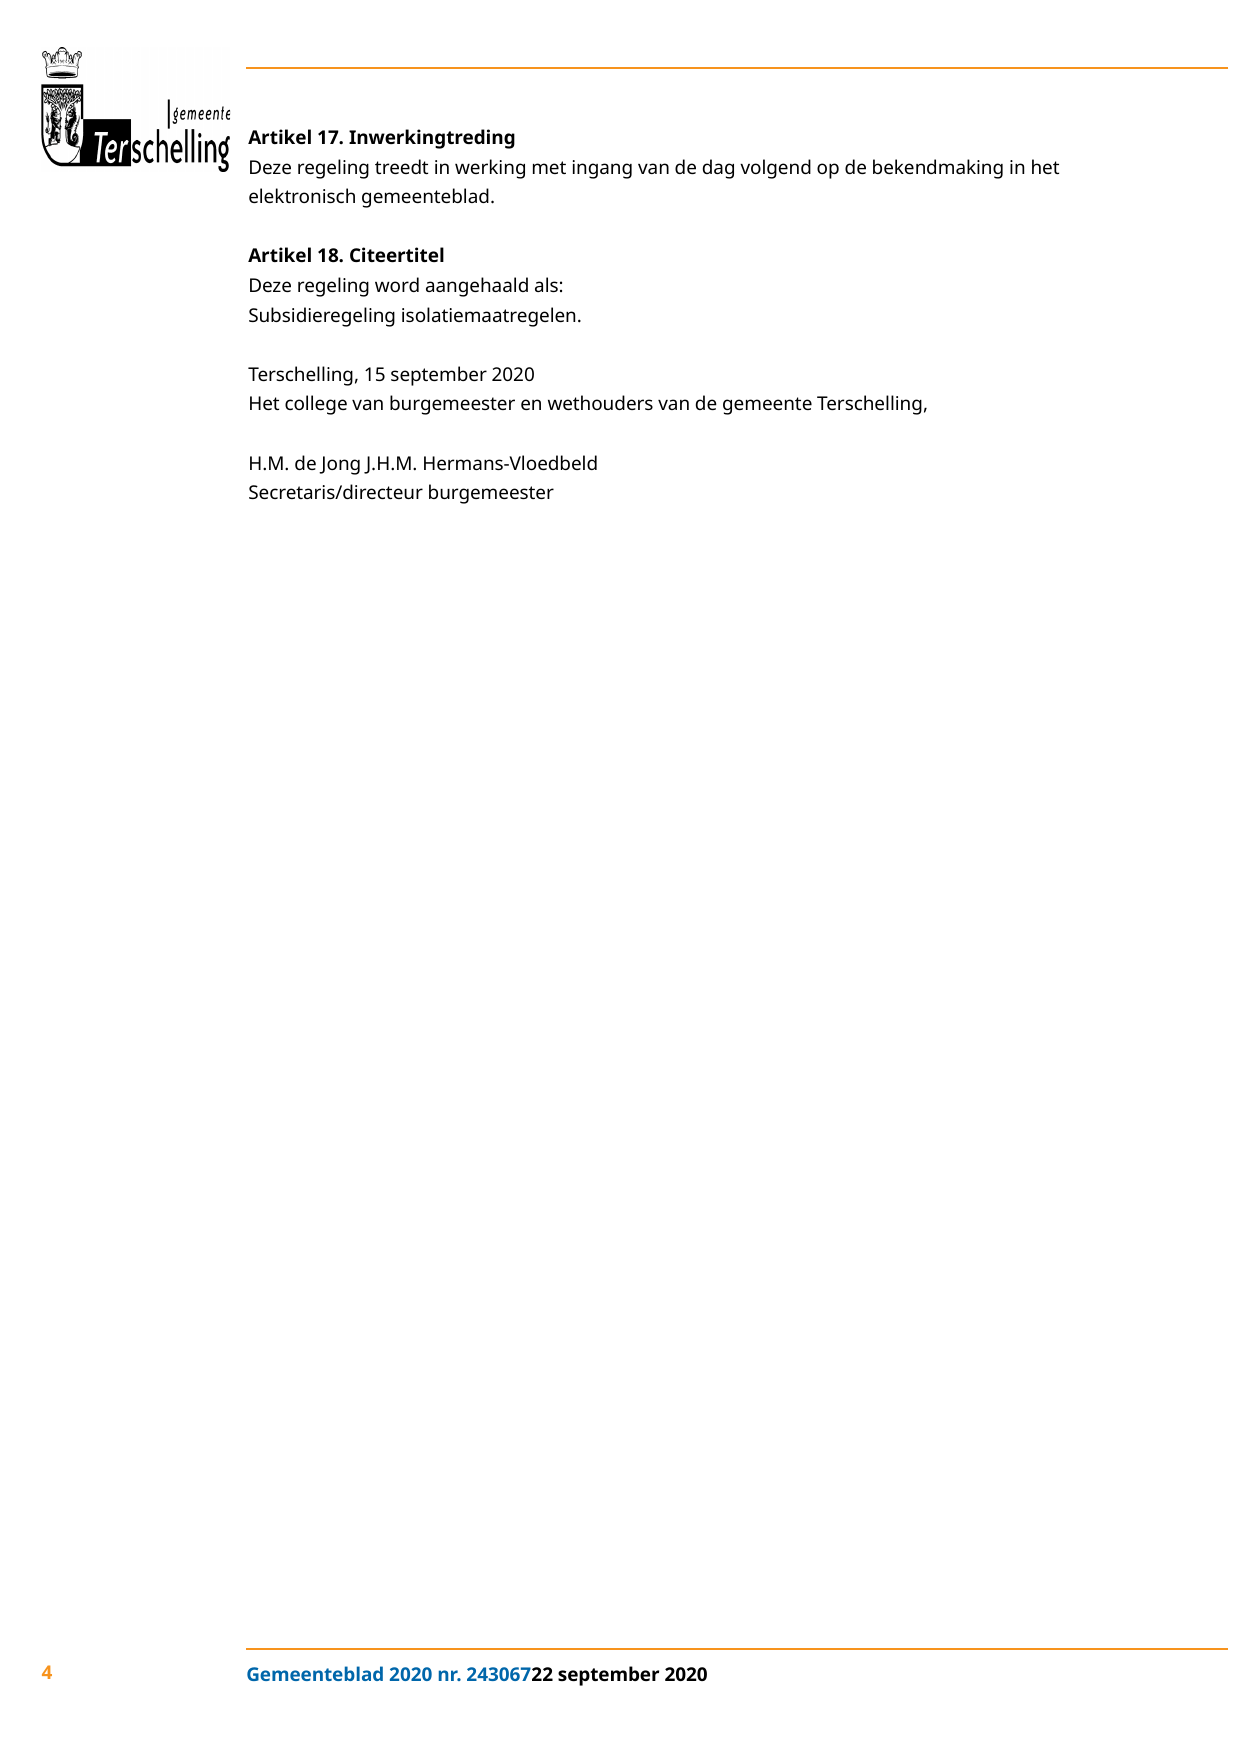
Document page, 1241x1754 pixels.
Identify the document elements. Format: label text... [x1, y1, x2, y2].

text Secretaris/directeur burgemeester [248, 479, 1152, 505]
text H.M. de Jong J.H.M. Hermans-Vloedbeld [248, 450, 1152, 476]
text Terschelling, 15 september 2020 [248, 361, 1152, 387]
text Het college van burgemeester en wethouders van de gemeente Terschelling, [248, 391, 1152, 416]
text Subsidieregeling isolatiemaatregelen. [248, 302, 1152, 328]
text Artikel 18. Citeertitel [248, 243, 1152, 268]
picture [41, 47, 231, 172]
text Deze regeling word aangehaald als: [248, 272, 1152, 298]
text Artikel 17. Inwerkingtreding [248, 124, 1152, 150]
text Deze regeling treedt in werking met ingang van de dag volgend op de bekendmaking in het elektronisch gemeenteblad. [248, 154, 1152, 209]
